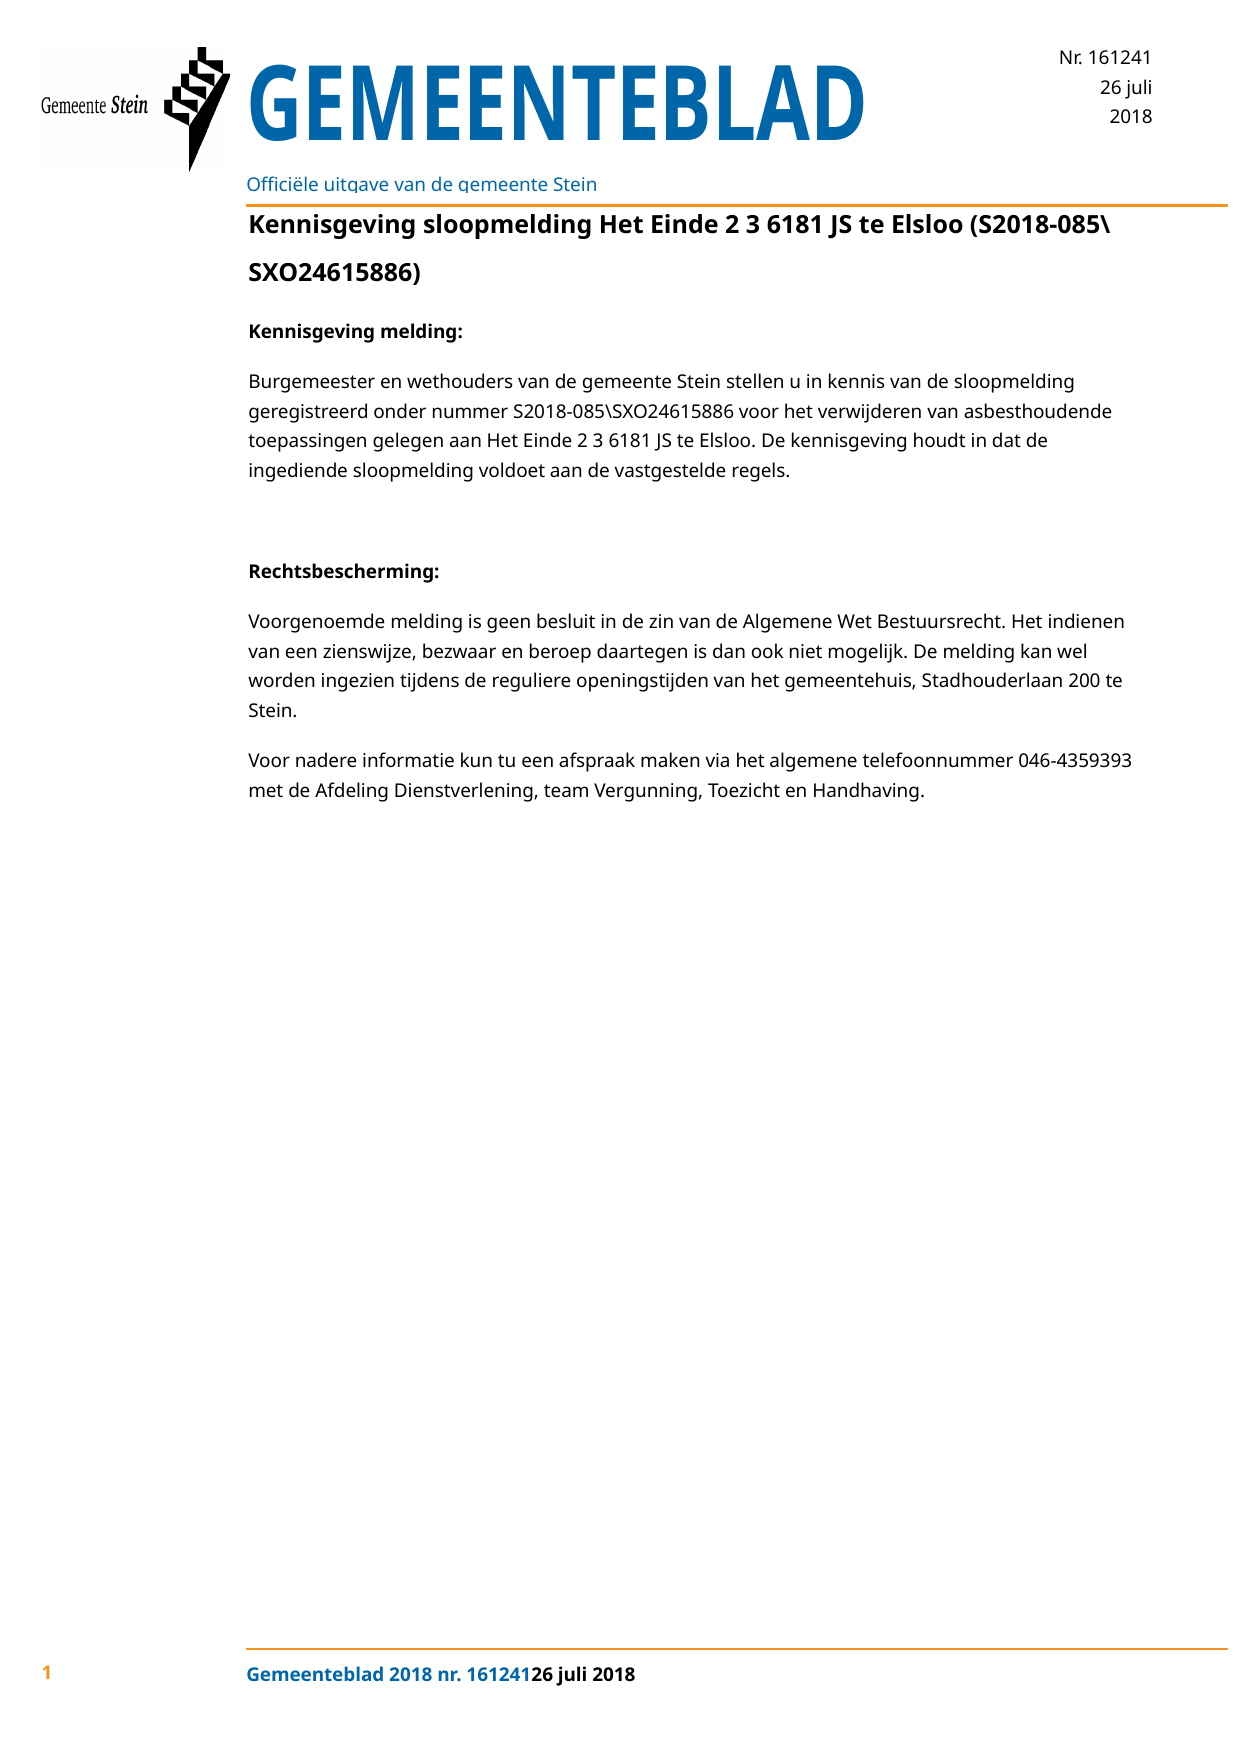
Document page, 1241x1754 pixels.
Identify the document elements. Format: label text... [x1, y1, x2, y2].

text Voorgenoemde melding is geen besluit in de zin van de Algemene Wet Bestuursrecht. Het indienen van een zienswijze, bezwaar en beroep daartegen is dan ook niet mogelijk. De melding kan wel worden ingezien tijdens de reguliere openingstijden van het gemeentehuis, Stadhouderlaan 200 te Stein. [248, 608, 1152, 723]
text Kennisgeving sloopmelding Het Einde 2 3 6181 JS te Elsloo (S2018-085\SXO24615886) [248, 207, 1152, 288]
text Burgemeester en wethouders van de gemeente Stein stellen u in kennis van de sloopmelding geregistreerd onder nummer S2018-085\SXO24615886 voor het verwijderen van asbesthoudende toepassingen gelegen aan Het Einde 2 3 6181 JS te Elsloo. De kennisgeving houdt in dat de ingediende sloopmelding voldoet aan de vastgestelde regels. [248, 368, 1152, 483]
text Voor nadere informatie kun tu een afspraak maken via het algemene telefoonnummer 046-4359393 met de Afdeling Dienstverlening, team Vergunning, Toezicht en Handhaving. [248, 747, 1152, 803]
text Rechtsbescherming: [248, 558, 1152, 584]
text Kennisgeving melding: [248, 318, 1152, 344]
picture [41, 47, 231, 172]
